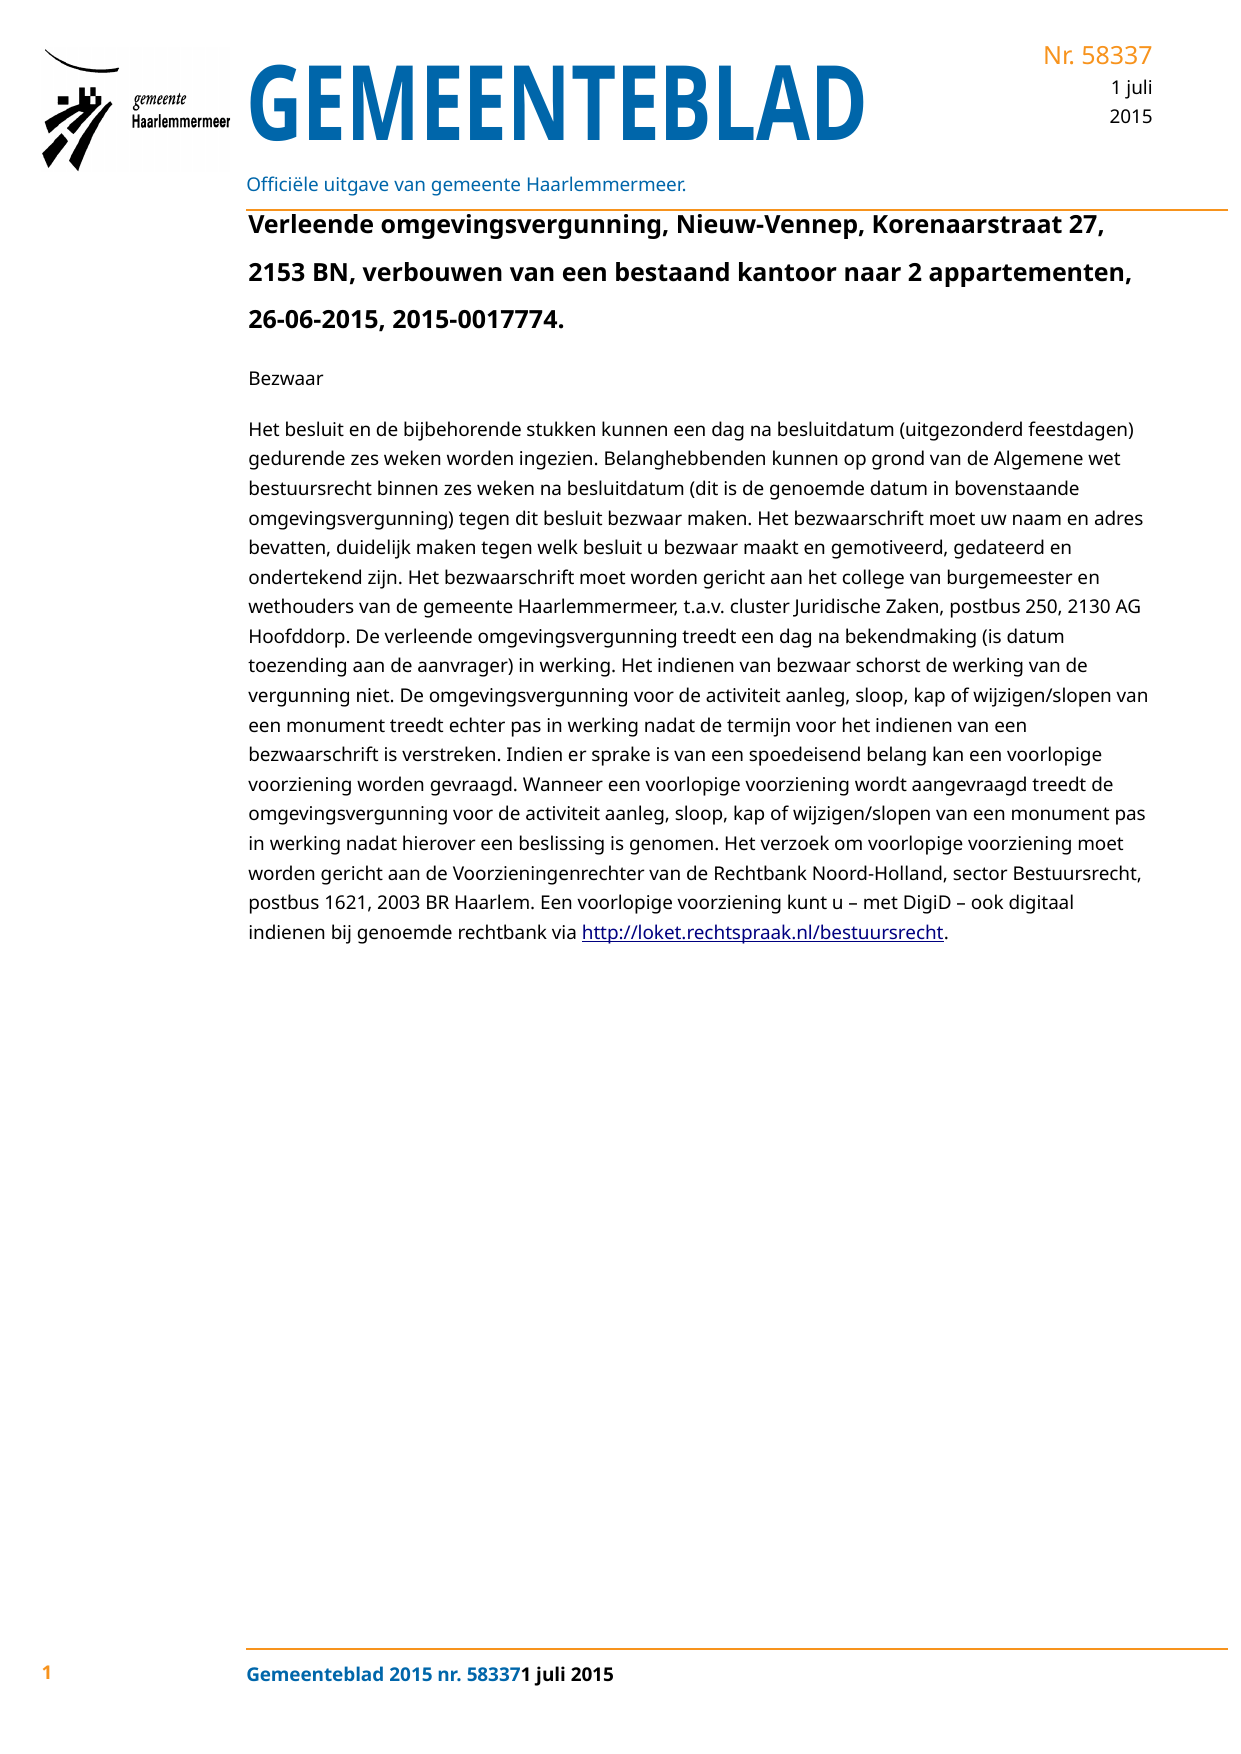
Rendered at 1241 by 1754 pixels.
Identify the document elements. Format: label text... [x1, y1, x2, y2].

text Verleende omgevingsvergunning, Nieuw-Vennep, Korenaarstraat 27, 2153 BN, verbouwen van een bestaand kantoor naar 2 appartementen, 26-06-2015, 2015-0017774. [248, 211, 1152, 336]
text Het besluit en de bijbehorende stukken kunnen een dag na besluitdatum (uitgezonderd feestdagen) gedurende zes weken worden ingezien. Belanghebbenden kunnen op grond van de Algemene wet bestuursrecht binnen zes weken na besluitdatum (dit is de genoemde datum in bovenstaande omgevingsvergunning) tegen dit besluit bezwaar maken. Het bezwaarschrift moet uw naam en adres bevatten, duidelijk maken tegen welk besluit u bezwaar maakt en gemotiveerd, gedateerd en ondertekend zijn. Het bezwaarschrift moet worden gericht aan het college van burgemeester en wethouders van de gemeente Haarlemmermeer, t.a.v. cluster Juridische Zaken, postbus 250, 2130 AG Hoofddorp. De verleende omgevingsvergunning treedt een dag na bekendmaking (is datum toezending aan de aanvrager) in werking. Het indienen van bezwaar schorst de werking van de vergunning niet. De omgevingsvergunning voor de activiteit aanleg, sloop, kap of wijzigen/slopen van een monument treedt echter pas in werking nadat de termijn voor het indienen van een bezwaarschrift is verstreken. Indien er sprake is van een spoedeisend belang kan een voorlopige voorziening worden gevraagd. Wanneer een voorlopige voorziening wordt aangevraagd treedt de omgevingsvergunning voor de activiteit aanleg, sloop, kap of wijzigen/slopen van een monument pas in werking nadat hierover een beslissing is genomen. Het verzoek om voorlopige voorziening moet worden gericht aan de Voorzieningenrechter van de Rechtbank Noord-Holland, sector Bestuursrecht, postbus 1621, 2003 BR Haarlem. Een voorlopige voorziening kunt u – met DigiD – ook digitaal indienen bij genoemde rechtbank via http://loket.rechtspraak.nl/bestuursrecht. [248, 416, 1152, 944]
text Bezwaar [248, 366, 1152, 391]
picture [41, 47, 231, 172]
